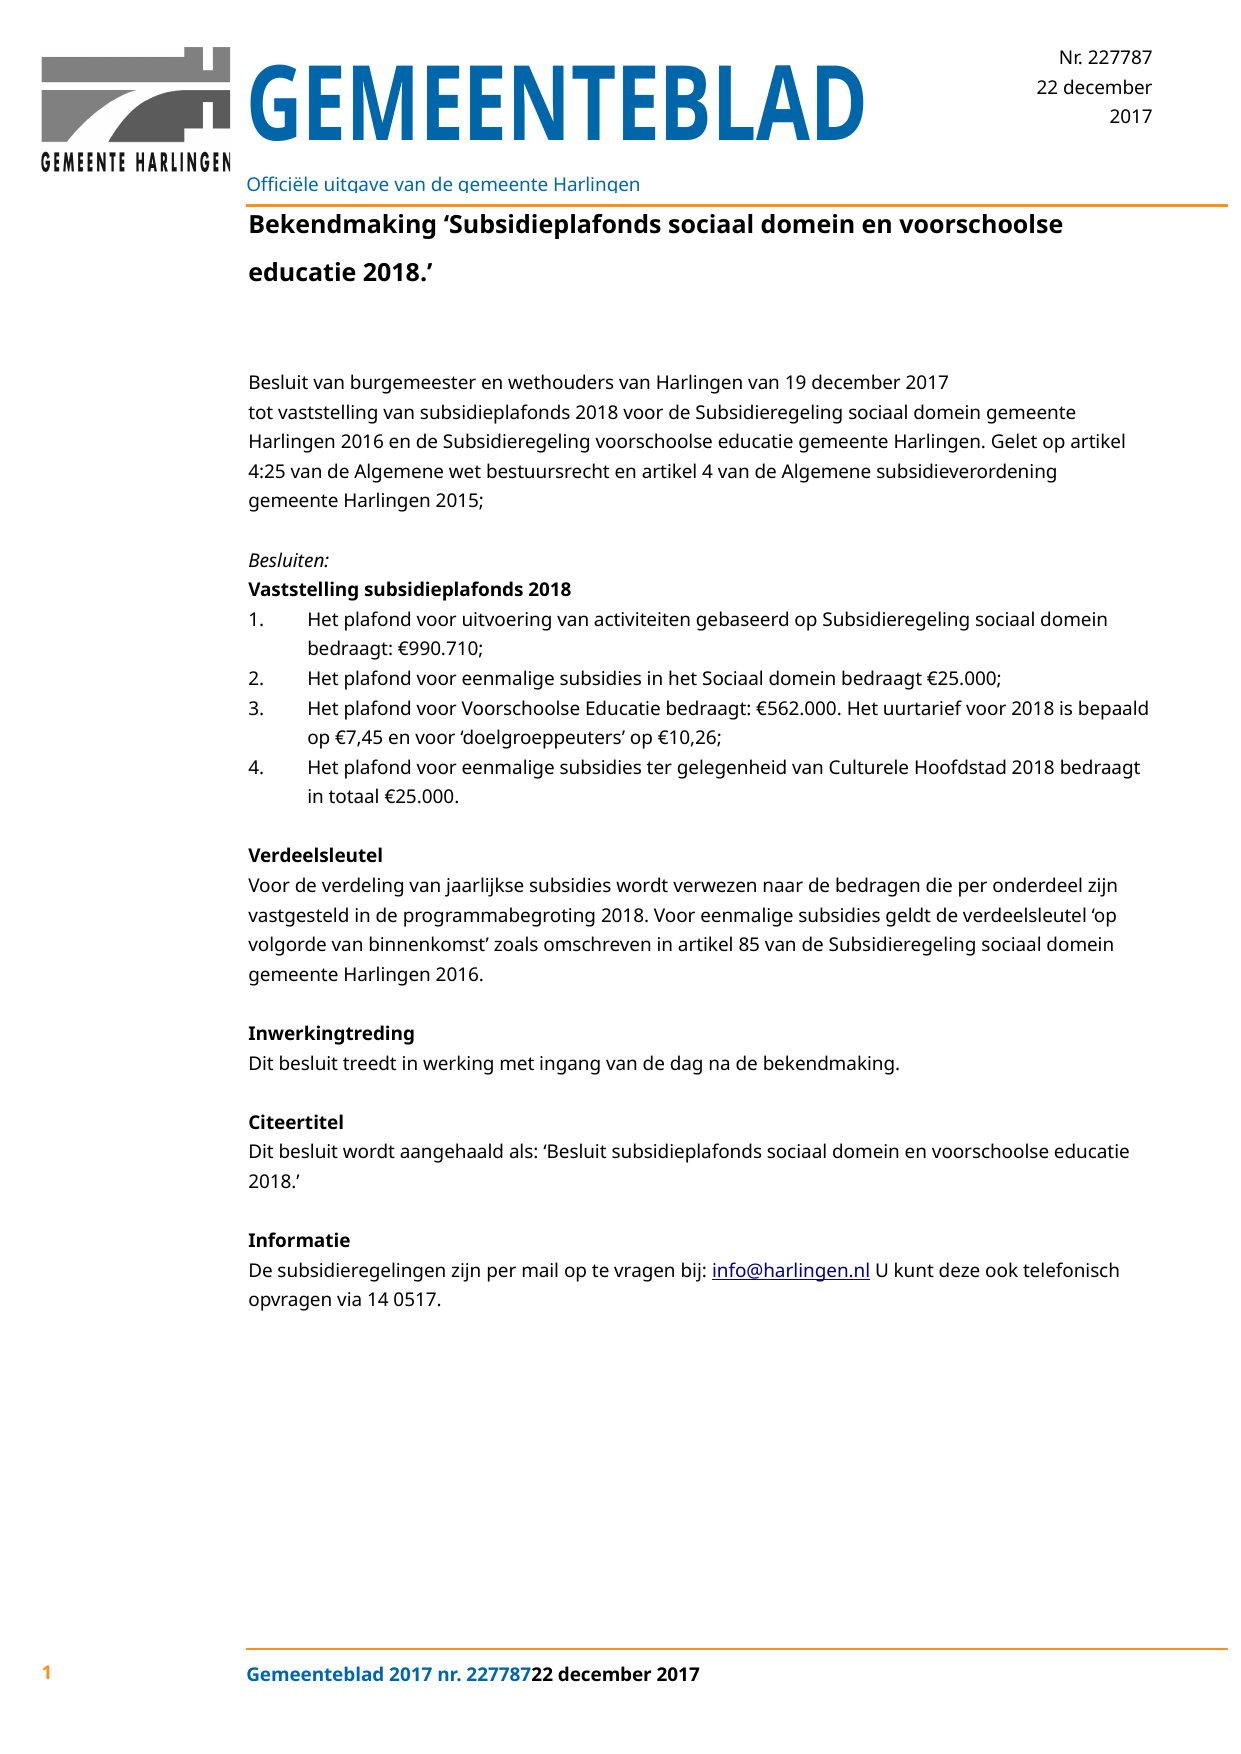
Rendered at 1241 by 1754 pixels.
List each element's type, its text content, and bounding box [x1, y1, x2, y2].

list Het plafond voor eenmalige subsidies ter gelegenheid van Culturele Hoofdstad 2018 bedraagt in totaal €25.000. [248, 754, 1152, 809]
text Besluiten: [248, 547, 1152, 573]
picture [41, 47, 231, 172]
text Dit besluit treedt in werking met ingang van de dag na de bekendmaking. [248, 1050, 1152, 1076]
list Het plafond voor Voorschoolse Educatie bedraagt: €562.000. Het uurtarief voor 2018 is bepaald op €7,45 en voor ‘doelgroeppeuters’ op €10,26; [248, 695, 1152, 750]
text De subsidieregelingen zijn per mail op te vragen bij: info@harlingen.nl U kunt deze ook telefonisch opvragen via 14 0517. [248, 1257, 1152, 1312]
text Dit besluit wordt aangehaald als: ‘Besluit subsidieplafonds sociaal domein en voorschoolse educatie 2018.’ [248, 1138, 1152, 1194]
text Vaststelling subsidieplafonds 2018 [248, 576, 1152, 602]
list Het plafond voor eenmalige subsidies in het Sociaal domein bedraagt €25.000; [248, 665, 1152, 691]
list Het plafond voor uitvoering van activiteiten gebaseerd op Subsidieregeling sociaal domein bedraagt: €990.710; [248, 606, 1152, 661]
text Bekendmaking ‘Subsidieplafonds sociaal domein en voorschoolse educatie 2018.’ [248, 207, 1152, 288]
text Citeertitel [248, 1109, 1152, 1135]
text Informatie [248, 1227, 1152, 1253]
text Verdeelsleutel [248, 843, 1152, 868]
text Voor de verdeling van jaarlijkse subsidies wordt verwezen naar de bedragen die per onderdeel zijn vastgesteld in de programmabegroting 2018. Voor eenmalige subsidies geldt de verdeelsleutel ‘op volgorde van binnenkomst’ zoals omschreven in artikel 85 van de Subsidieregeling sociaal domein gemeente Harlingen 2016. [248, 872, 1152, 987]
text Besluit van burgemeester en wethouders van Harlingen van 19 december 2017 [248, 369, 1152, 395]
text Inwerkingtreding [248, 1020, 1152, 1046]
text tot vaststelling van subsidieplafonds 2018 voor de Subsidieregeling sociaal domein gemeente Harlingen 2016 en de Subsidieregeling voorschoolse educatie gemeente Harlingen. Gelet op artikel 4:25 van de Algemene wet bestuursrecht en artikel 4 van de Algemene subsidieverordening gemeente Harlingen 2015; [248, 399, 1152, 513]
